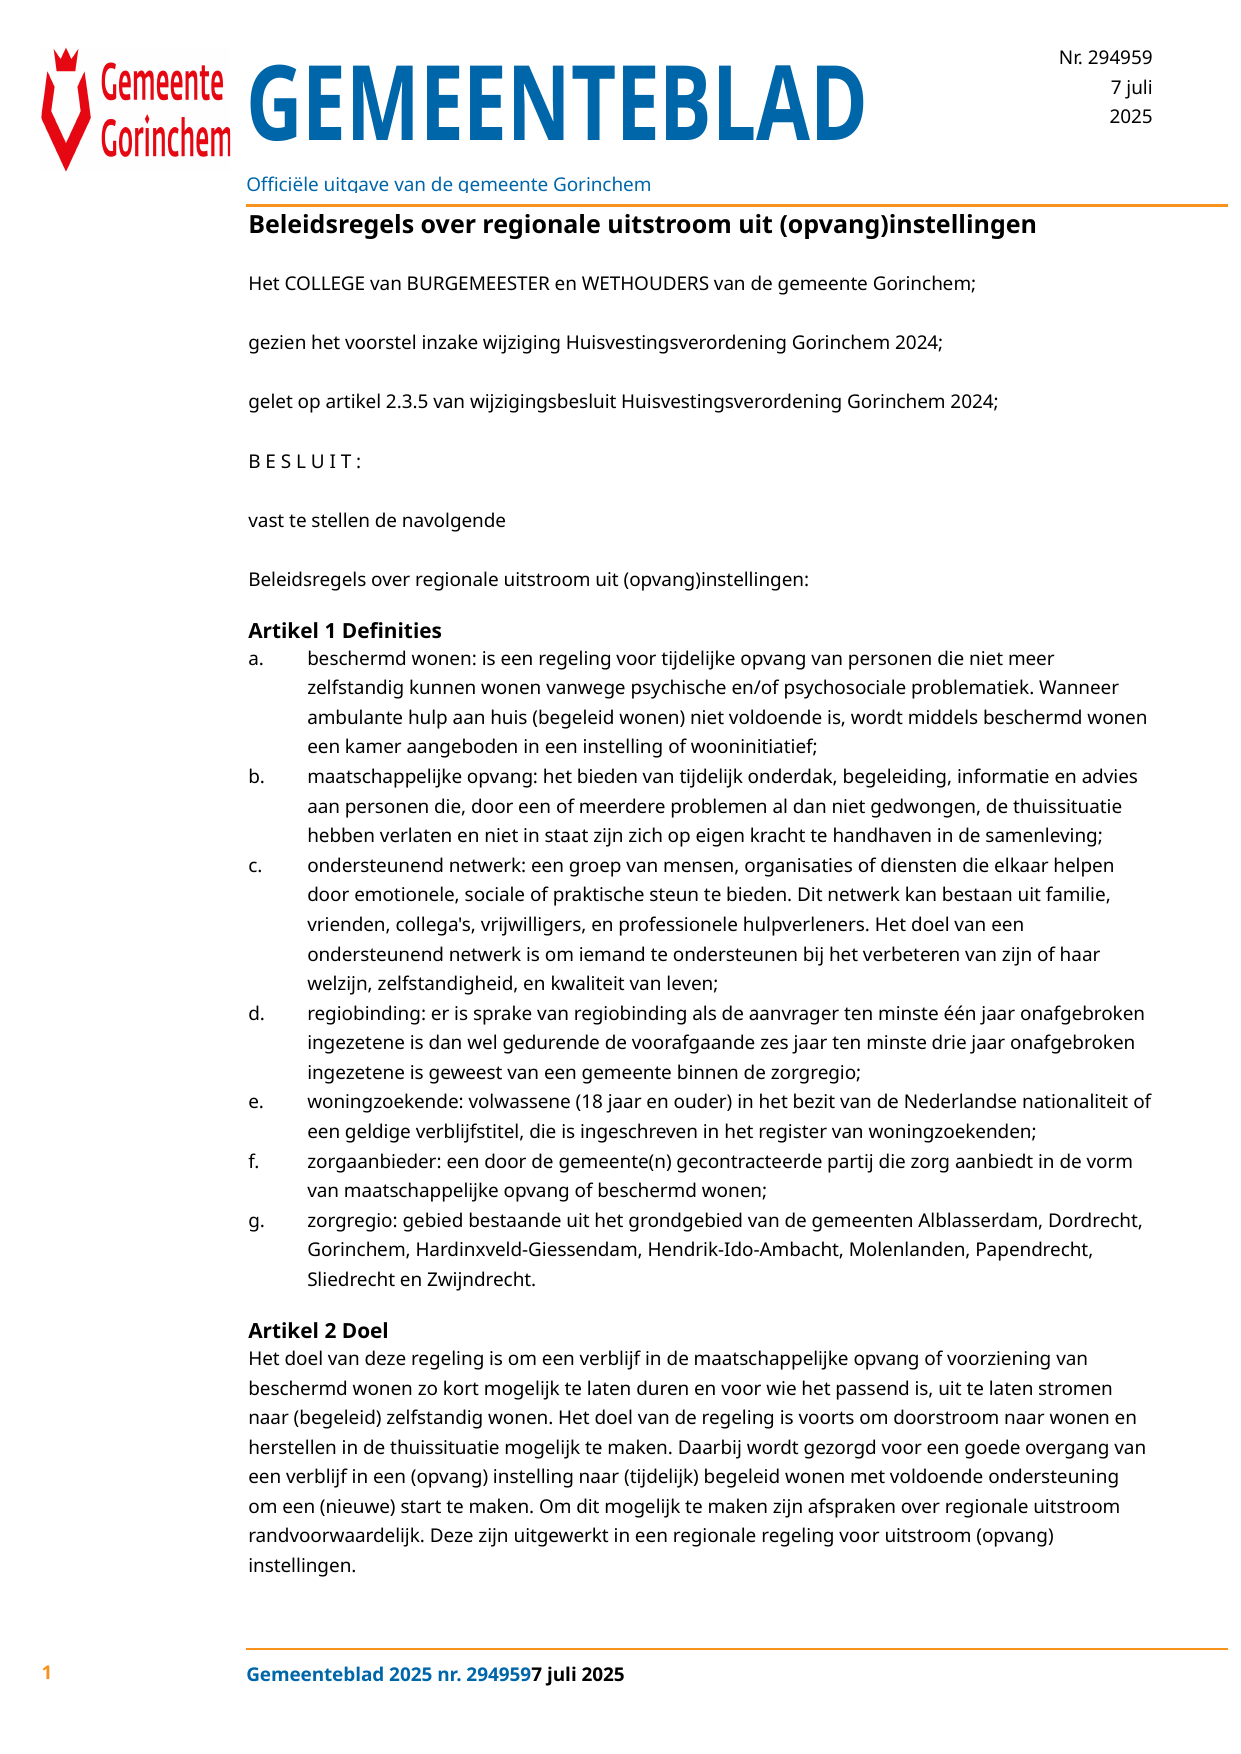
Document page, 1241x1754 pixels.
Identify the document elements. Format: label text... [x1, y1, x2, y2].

text vast te stellen de navolgende [248, 507, 1152, 533]
text gelet op artikel 2.3.5 van wijzigingsbesluit Huisvestingsverordening Gorinchem 2024; [248, 389, 1152, 414]
picture [41, 47, 231, 172]
list ondersteunend netwerk: een groep van mensen, organisaties of diensten die elkaar helpen door emotionele, sociale of praktische steun te bieden. Dit netwerk kan bestaan uit familie, vrienden, collega's, vrijwilligers, en professionele hulpverleners. Het doel van een ondersteunend netwerk is om iemand te ondersteunen bij het verbeteren van zijn of haar welzijn, zelfstandigheid, en kwaliteit van leven; [248, 852, 1152, 996]
list maatschappelijke opvang: het bieden van tijdelijk onderdak, begeleiding, informatie en advies aan personen die, door een of meerdere problemen al dan niet gedwongen, de thuissituatie hebben verlaten en niet in staat zijn zich op eigen kracht te handhaven in de samenleving; [248, 763, 1152, 848]
text Het doel van deze regeling is om een verblijf in de maatschappelijke opvang of voorziening van beschermd wonen zo kort mogelijk te laten duren en voor wie het passend is, uit te laten stromen naar (begeleid) zelfstandig wonen. Het doel van de regeling is voorts om doorstroom naar wonen en herstellen in de thuissituatie mogelijk te maken. Daarbij wordt gezorgd voor een goede overgang van een verblijf in een (opvang) instelling naar (tijdelijk) begeleid wonen met voldoende ondersteuning om een (nieuwe) start te maken. Om dit mogelijk te maken zijn afspraken over regionale uitstroom randvoorwaardelijk. Deze zijn uitgewerkt in een regionale regeling voor uitstroom (opvang) instellingen. [248, 1345, 1152, 1578]
list regiobinding: er is sprake van regiobinding als de aanvrager ten minste één jaar onafgebroken ingezetene is dan wel gedurende de voorafgaande zes jaar ten minste drie jaar onafgebroken ingezetene is geweest van een gemeente binnen de zorgregio; [248, 1000, 1152, 1085]
text Beleidsregels over regionale uitstroom uit (opvang)instellingen [248, 207, 1152, 241]
text gezien het voorstel inzake wijziging Huisvestingsverordening Gorinchem 2024; [248, 329, 1152, 355]
list zorgregio: gebied bestaande uit het grondgebied van de gemeenten Alblasserdam, Dordrecht, Gorinchem, Hardinxveld-Giessendam, Hendrik-Ido-Ambacht, Molenlanden, Papendrecht, Sliedrecht en Zwijndrecht. [248, 1207, 1152, 1292]
list beschermd wonen: is een regeling voor tijdelijke opvang van personen die niet meer zelfstandig kunnen wonen vanwege psychische en/of psychosociale problematiek. Wanneer ambulante hulp aan huis (begeleid wonen) niet voldoende is, wordt middels beschermd wonen een kamer aangeboden in een instelling of wooninitiatief; [248, 645, 1152, 759]
list woningzoekende: volwassene (18 jaar en ouder) in het bezit van de Nederlandse nationaliteit of een geldige verblijfstitel, die is ingeschreven in het register van woningzoekenden; [248, 1089, 1152, 1144]
text Artikel 1 Definities [248, 617, 1152, 645]
text Artikel 2 Doel [248, 1317, 1152, 1345]
list zorgaanbieder: een door de gemeente(n) gecontracteerde partij die zorg aanbiedt in de vorm van maatschappelijke opvang of beschermd wonen; [248, 1148, 1152, 1203]
text Het COLLEGE van BURGEMEESTER en WETHOUDERS van de gemeente Gorinchem; [248, 270, 1152, 296]
text B E S L U I T : [248, 448, 1152, 473]
text Beleidsregels over regionale uitstroom uit (opvang)instellingen: [248, 566, 1152, 592]
